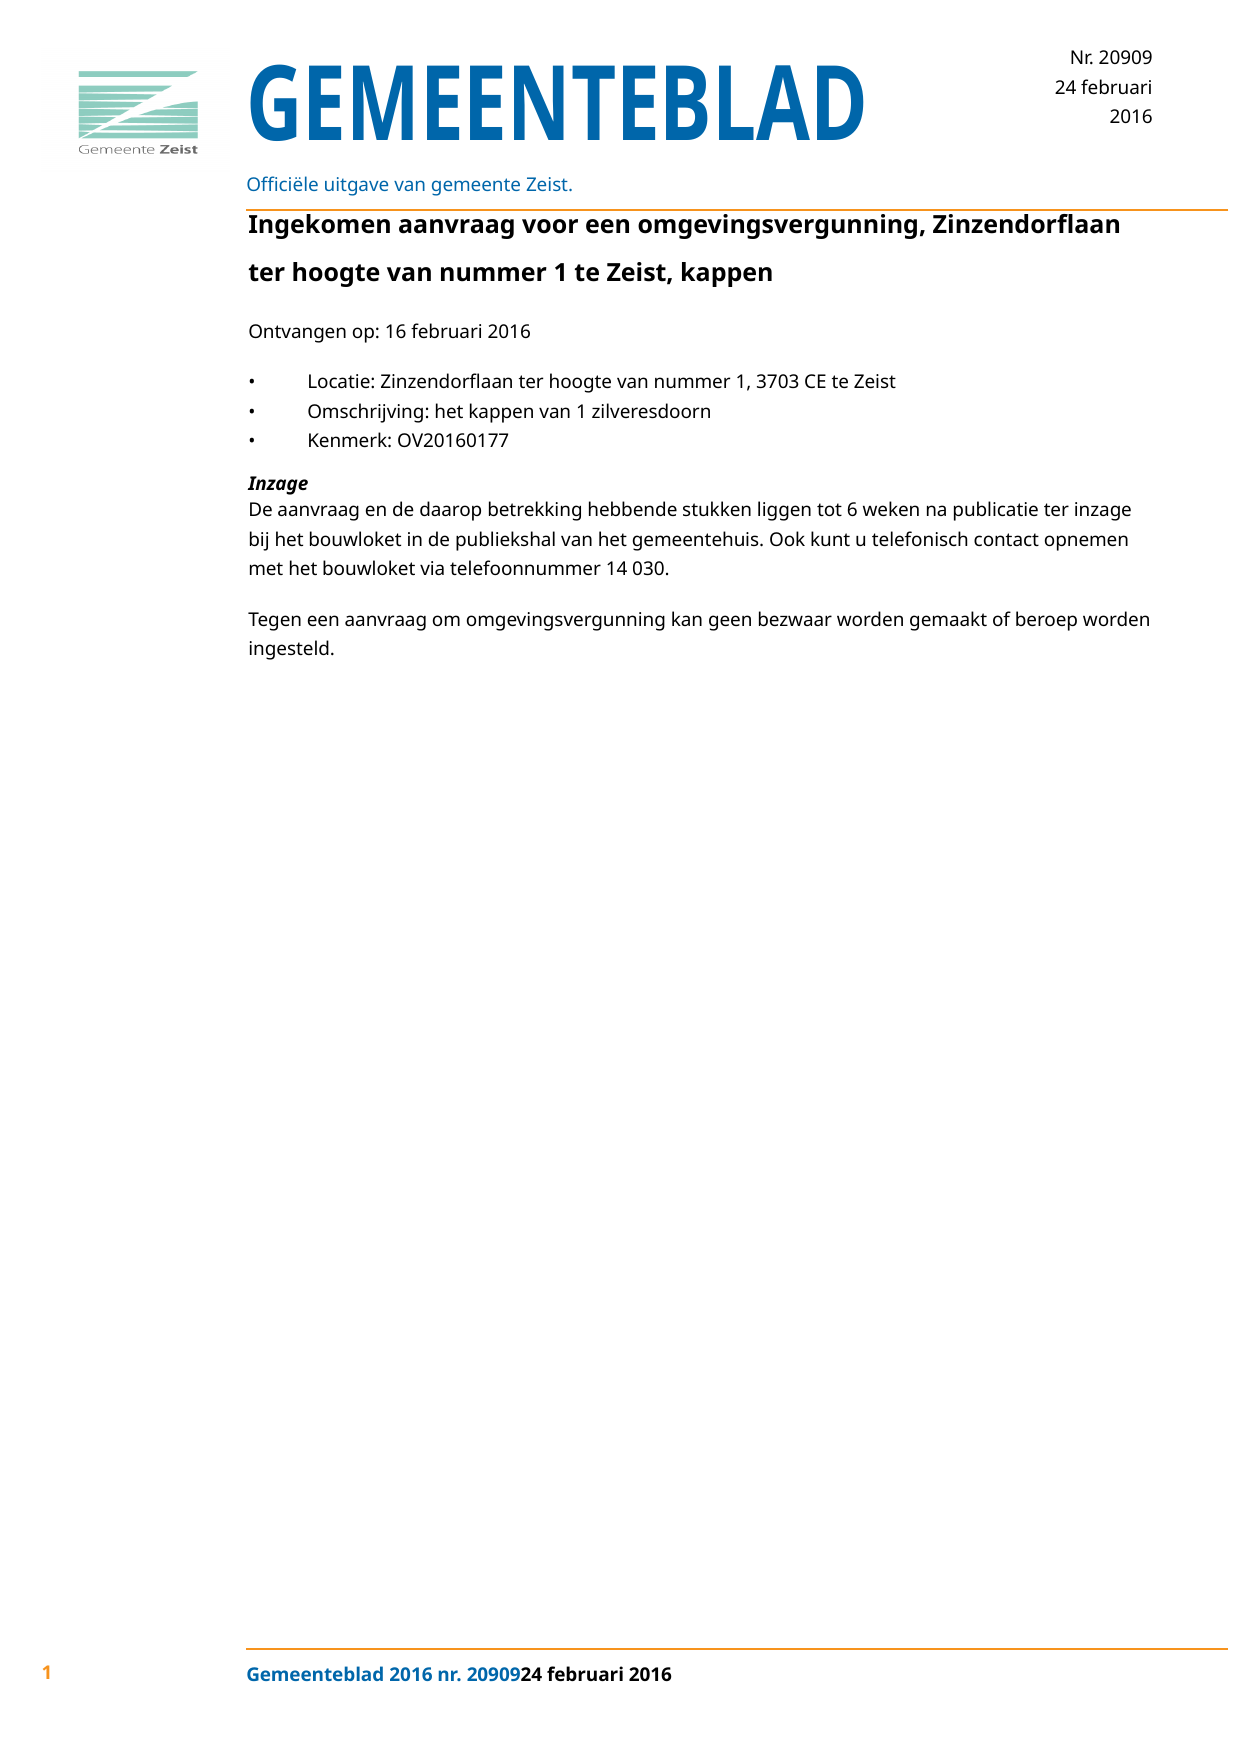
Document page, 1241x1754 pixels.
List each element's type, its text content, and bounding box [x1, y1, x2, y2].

text Ingekomen aanvraag voor een omgevingsvergunning, Zinzendorflaan ter hoogte van nummer 1 te Zeist, kappen [248, 211, 1152, 288]
text Tegen een aanvraag om omgevingsvergunning kan geen bezwaar worden gemaakt of beroep worden ingesteld. [248, 606, 1152, 661]
text Ontvangen op: 16 februari 2016 [248, 318, 1152, 344]
list Omschrijving: het kappen van 1 zilveresdoorn [248, 398, 1152, 424]
text De aanvraag en de daarop betrekking hebbende stukken liggen tot 6 weken na publicatie ter inzage bij het bouwloket in de publiekshal van het gemeentehuis. Ook kunt u telefonisch contact opnemen met het bouwloket via telefoonnummer 14 030. [248, 496, 1152, 581]
list Locatie: Zinzendorflaan ter hoogte van nummer 1, 3703 CE te Zeist [248, 368, 1152, 394]
text Inzage [248, 471, 1152, 496]
list Kenmerk: OV20160177 [248, 427, 1152, 453]
picture [41, 47, 231, 172]
